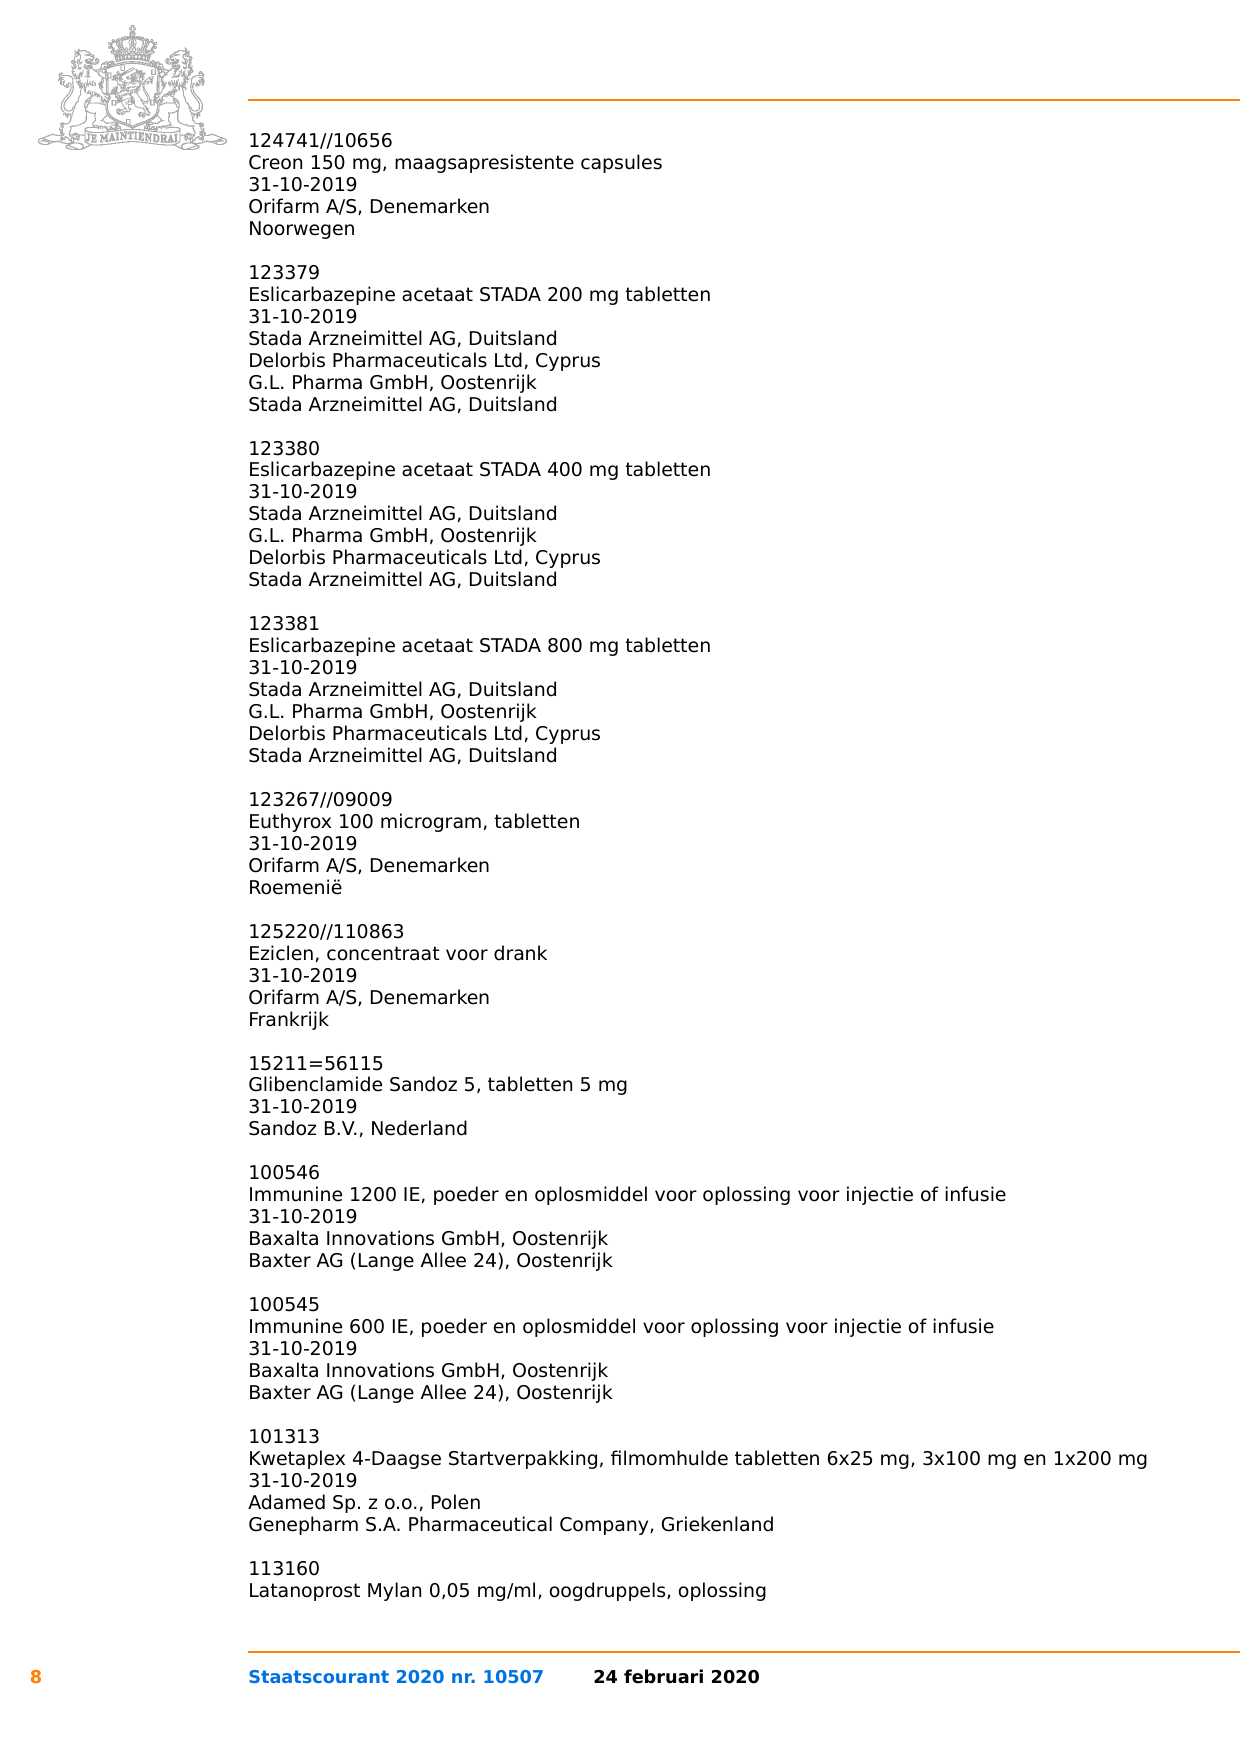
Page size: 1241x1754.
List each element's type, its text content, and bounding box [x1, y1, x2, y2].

text Stada Arzneimittel AG, Duitsland [248, 569, 1163, 591]
text Stada Arzneimittel AG, Duitsland [248, 328, 1163, 349]
text 113160 [248, 1557, 1163, 1579]
text 123381 [248, 613, 1163, 635]
text Latanoprost Mylan 0,05 mg/ml, oogdruppels, oplossing [248, 1579, 1163, 1601]
text 31-10-2019 [248, 1338, 1163, 1360]
text G.L. Pharma GmbH, Oostenrijk [248, 701, 1163, 723]
text Immunine 1200 IE, poeder en oplosmiddel voor oplossing voor injectie of infusie [248, 1184, 1163, 1206]
text Frankrijk [248, 1008, 1163, 1031]
text 31-10-2019 [248, 1206, 1163, 1228]
text 15211=56115 [248, 1052, 1163, 1074]
text Kwetaplex 4-Daagse Startverpakking, filmomhulde tabletten 6x25 mg, 3x100 mg en 1x200 mg [248, 1448, 1163, 1470]
text Euthyrox 100 microgram, tabletten [248, 811, 1163, 833]
text G.L. Pharma GmbH, Oostenrijk [248, 525, 1163, 547]
text Glibenclamide Sandoz 5, tabletten 5 mg [248, 1074, 1163, 1096]
text Delorbis Pharmaceuticals Ltd, Cyprus [248, 547, 1163, 569]
text 31-10-2019 [248, 964, 1163, 987]
text Baxter AG (Lange Allee 24), Oostenrijk [248, 1382, 1163, 1404]
text 123379 [248, 262, 1163, 284]
text 100546 [248, 1162, 1163, 1184]
text 125220//110863 [248, 921, 1163, 943]
text 31-10-2019 [248, 306, 1163, 328]
text Stada Arzneimittel AG, Duitsland [248, 679, 1163, 701]
text 123380 [248, 437, 1163, 459]
text Adamed Sp. z o.o., Polen [248, 1492, 1163, 1514]
text Baxalta Innovations GmbH, Oostenrijk [248, 1360, 1163, 1382]
text 31-10-2019 [248, 833, 1163, 855]
text 31-10-2019 [248, 481, 1163, 503]
text 31-10-2019 [248, 657, 1163, 679]
text Roemenië [248, 877, 1163, 899]
picture [38, 25, 227, 150]
text Baxter AG (Lange Allee 24), Oostenrijk [248, 1250, 1163, 1272]
text Eslicarbazepine acetaat STADA 200 mg tabletten [248, 284, 1163, 306]
text Eslicarbazepine acetaat STADA 400 mg tabletten [248, 459, 1163, 481]
text Eziclen, concentraat voor drank [248, 943, 1163, 964]
text Baxalta Innovations GmbH, Oostenrijk [248, 1228, 1163, 1250]
text 124741//10656 [248, 130, 1163, 152]
text 100545 [248, 1294, 1163, 1316]
text Genepharm S.A. Pharmaceutical Company, Griekenland [248, 1514, 1163, 1536]
text Orifarm A/S, Denemarken [248, 196, 1163, 218]
text Creon 150 mg, maagsapresistente capsules [248, 152, 1163, 174]
text Stada Arzneimittel AG, Duitsland [248, 503, 1163, 525]
text Eslicarbazepine acetaat STADA 800 mg tabletten [248, 635, 1163, 657]
text 101313 [248, 1426, 1163, 1448]
text Stada Arzneimittel AG, Duitsland [248, 393, 1163, 416]
text Stada Arzneimittel AG, Duitsland [248, 745, 1163, 767]
text Immunine 600 IE, poeder en oplosmiddel voor oplossing voor injectie of infusie [248, 1316, 1163, 1338]
text 123267//09009 [248, 789, 1163, 811]
text Noorwegen [248, 218, 1163, 240]
text Sandoz B.V., Nederland [248, 1118, 1163, 1140]
text Orifarm A/S, Denemarken [248, 855, 1163, 877]
text 31-10-2019 [248, 174, 1163, 196]
text Orifarm A/S, Denemarken [248, 987, 1163, 1008]
text 31-10-2019 [248, 1470, 1163, 1492]
text G.L. Pharma GmbH, Oostenrijk [248, 372, 1163, 393]
text Delorbis Pharmaceuticals Ltd, Cyprus [248, 349, 1163, 372]
text Delorbis Pharmaceuticals Ltd, Cyprus [248, 723, 1163, 745]
text 31-10-2019 [248, 1096, 1163, 1118]
